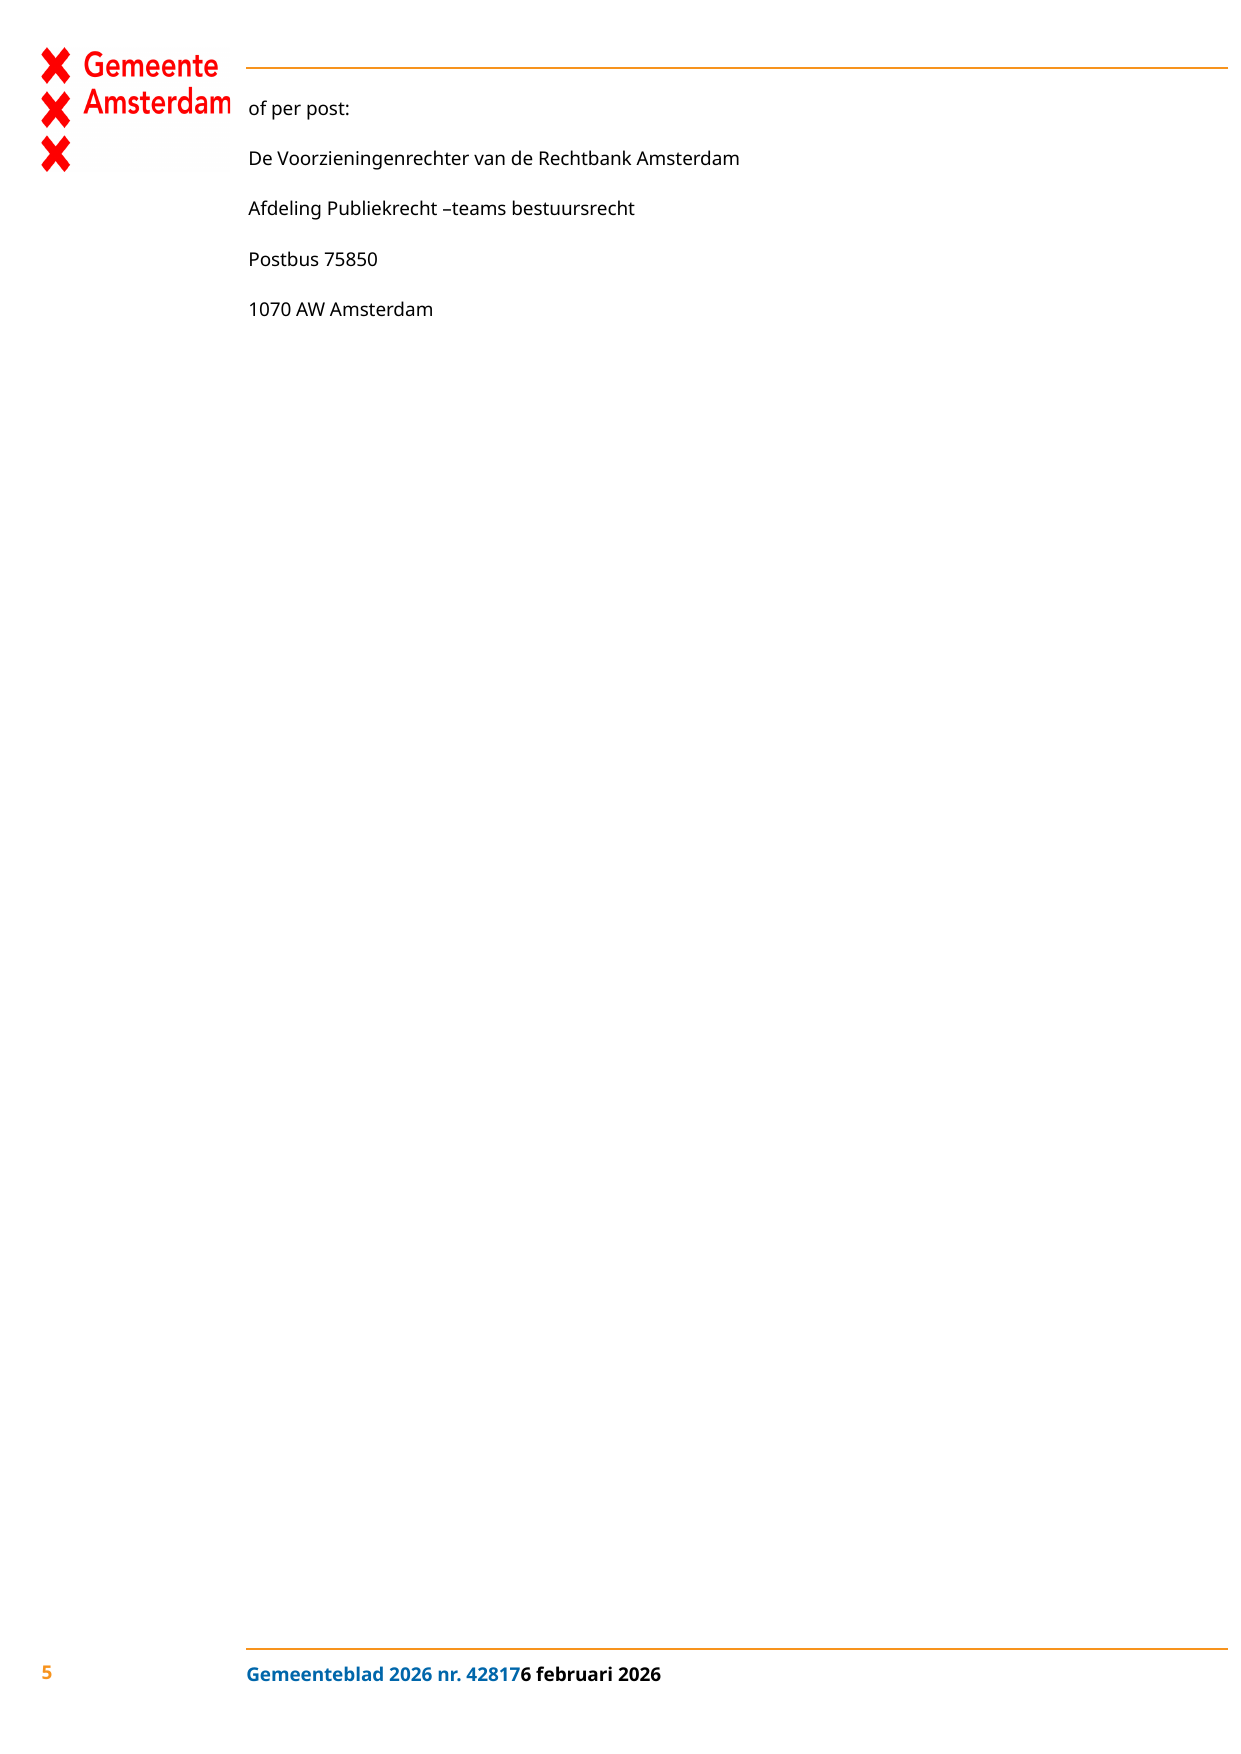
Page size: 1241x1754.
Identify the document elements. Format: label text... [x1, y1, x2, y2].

picture [41, 47, 231, 172]
text De Voorzieningenrechter van de Rechtbank Amsterdam [248, 145, 1152, 171]
text of per post: [248, 95, 1152, 121]
text Afdeling Publiekrecht –teams bestuursrecht [248, 196, 1152, 221]
text Postbus 75850 [248, 246, 1152, 272]
text 1070 AW Amsterdam [248, 296, 1152, 322]
